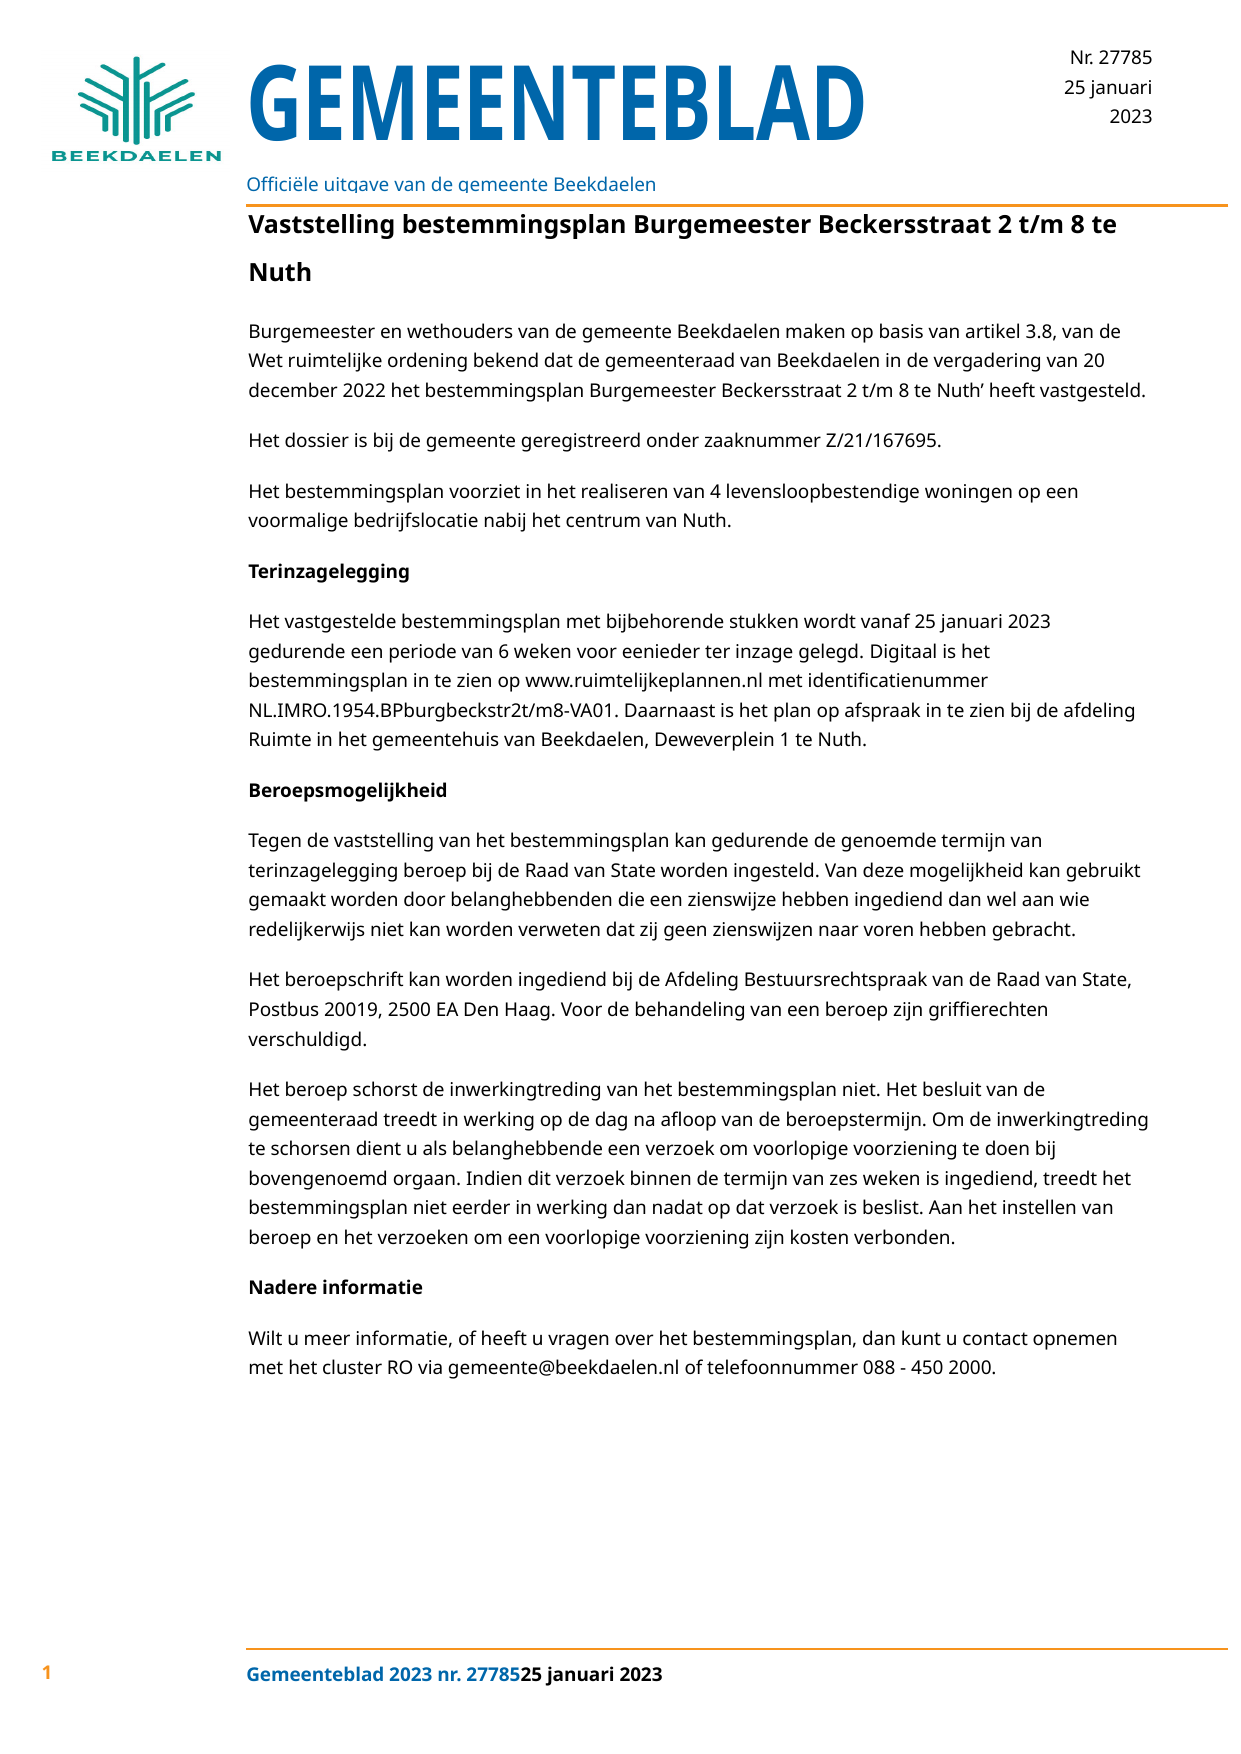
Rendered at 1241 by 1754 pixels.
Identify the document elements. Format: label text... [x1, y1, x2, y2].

text Vaststelling bestemmingsplan Burgemeester Beckersstraat 2 t/m 8 te Nuth [248, 207, 1152, 288]
text Terinzagelegging [248, 558, 1152, 584]
text Wilt u meer informatie, of heeft u vragen over het bestemmingsplan, dan kunt u contact opnemen met het cluster RO via gemeente@beekdaelen.nl of telefoonnummer 088 - 450 2000. [248, 1325, 1152, 1380]
text Nadere informatie [248, 1274, 1152, 1300]
text Het vastgestelde bestemmingsplan met bijbehorende stukken wordt vanaf 25 januari 2023 gedurende een periode van 6 weken voor eenieder ter inzage gelegd. Digitaal is het bestemmingsplan in te zien op www.ruimtelijkeplannen.nl met identificatienummer NL.IMRO.1954.BPburgbeckstr2t/m8-VA01. Daarnaast is het plan op afspraak in te zien bij de afdeling Ruimte in het gemeentehuis van Beekdaelen, Deweverplein 1 te Nuth. [248, 608, 1152, 752]
picture [41, 47, 231, 172]
text Tegen de vaststelling van het bestemmingsplan kan gedurende de genoemde termijn van terinzagelegging beroep bij de Raad van State worden ingesteld. Van deze mogelijkheid kan gebruikt gemaakt worden door belanghebbenden die een zienswijze hebben ingediend dan wel aan wie redelijkerwijs niet kan worden verweten dat zij geen zienswijzen naar voren hebben gebracht. [248, 827, 1152, 942]
text Het bestemmingsplan voorziet in het realiseren van 4 levensloopbestendige woningen op een voormalige bedrijfslocatie nabij het centrum van Nuth. [248, 478, 1152, 533]
text Het dossier is bij de gemeente geregistreerd onder zaaknummer Z/21/167695. [248, 427, 1152, 453]
text Beroepsmogelijkheid [248, 777, 1152, 803]
text Burgemeester en wethouders van de gemeente Beekdaelen maken op basis van artikel 3.8, van de Wet ruimtelijke ordening bekend dat de gemeenteraad van Beekdaelen in de vergadering van 20 december 2022 het bestemmingsplan Burgemeester Beckersstraat 2 t/m 8 te Nuth’ heeft vastgesteld. [248, 318, 1152, 403]
text Het beroep schorst de inwerkingtreding van het bestemmingsplan niet. Het besluit van de gemeenteraad treedt in werking op de dag na afloop van de beroepstermijn. Om de inwerkingtreding te schorsen dient u als belanghebbende een verzoek om voorlopige voorziening te doen bij bovengenoemd orgaan. Indien dit verzoek binnen de termijn van zes weken is ingediend, treedt het bestemmingsplan niet eerder in werking dan nadat op dat verzoek is beslist. Aan het instellen van beroep en het verzoeken om een voorlopige voorziening zijn kosten verbonden. [248, 1076, 1152, 1250]
text Het beroepschrift kan worden ingediend bij de Afdeling Bestuursrechtspraak van de Raad van State, Postbus 20019, 2500 EA Den Haag. Voor de behandeling van een beroep zijn griffierechten verschuldigd. [248, 967, 1152, 1052]
